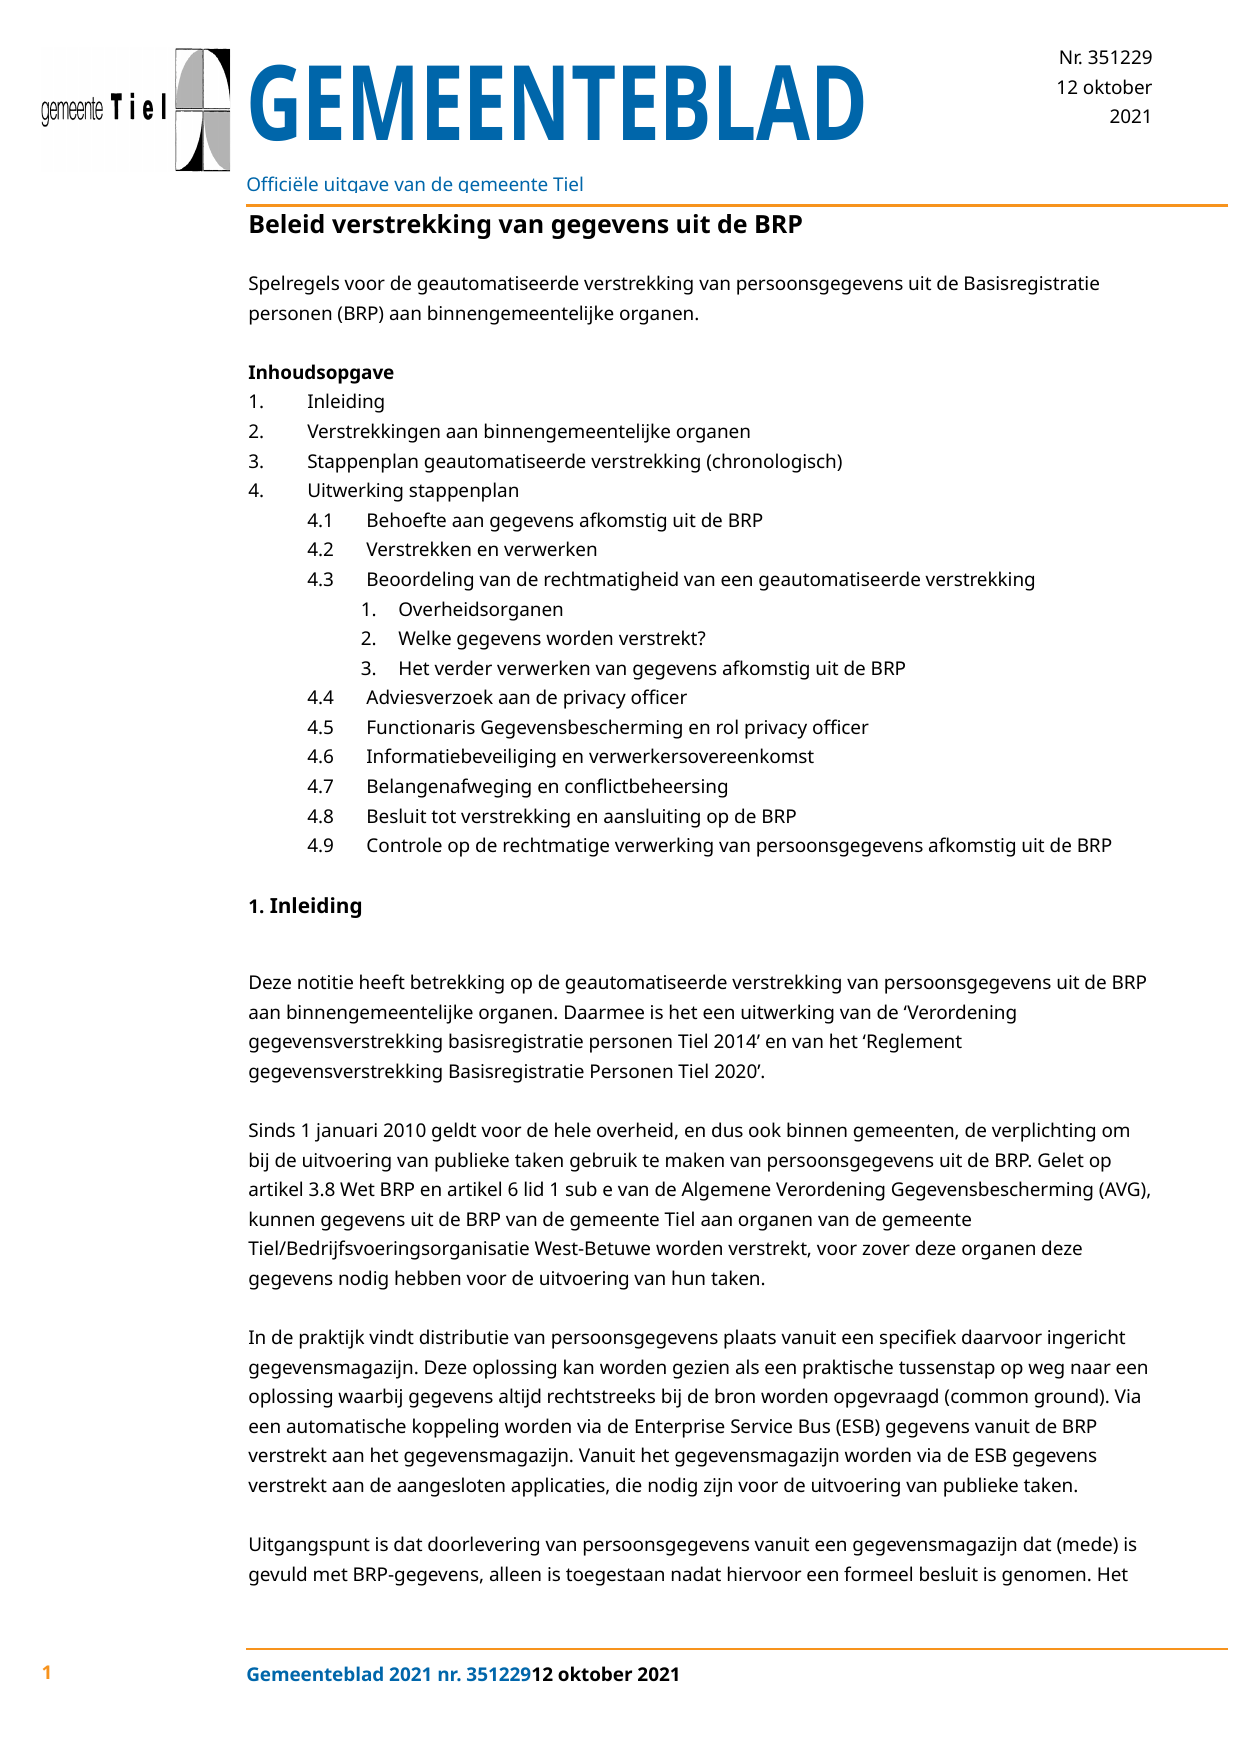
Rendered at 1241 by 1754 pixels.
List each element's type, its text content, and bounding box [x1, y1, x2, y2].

list Behoefte aan gegevens afkomstig uit de BRP [307, 507, 1152, 533]
text Sinds 1 januari 2010 geldt voor de hele overheid, en dus ook binnen gemeenten, de verplichting om bij de uitvoering van publieke taken gebruik te maken van persoonsgegevens uit de BRP. Gelet op artikel 3.8 Wet BRP en artikel 6 lid 1 sub e van de Algemene Verordening Gegevensbescherming (AVG), kunnen gegevens uit de BRP van de gemeente Tiel aan organen van de gemeente Tiel/Bedrijfsvoeringsorganisatie West-Betuwe worden verstrekt, voor zover deze organen deze gegevens nodig hebben voor de uitvoering van hun taken. [248, 1117, 1152, 1291]
list Verstrekken en verwerken [307, 537, 1152, 562]
text Beleid verstrekking van gegevens uit de BRP [248, 207, 1152, 241]
list Uitwerking stappenplan [248, 477, 1152, 503]
text Deze notitie heeft betrekking op de geautomatiseerde verstrekking van persoonsgegevens uit de BRP aan binnengemeentelijke organen. Daarmee is het een uitwerking van de ‘Verordening gegevensverstrekking basisregistratie personen Tiel 2014’ en van het ‘Reglement gegevensverstrekking Basisregistratie Personen Tiel 2020’. [248, 969, 1152, 1084]
list Verstrekkingen aan binnengemeentelijke organen [248, 418, 1152, 444]
list Controle op de rechtmatige verwerking van persoonsgegevens afkomstig uit de BRP [307, 832, 1152, 858]
list Belangenafweging en conflictbeheersing [307, 773, 1152, 799]
list Het verder verwerken van gegevens afkomstig uit de BRP [361, 655, 1152, 681]
list Stappenplan geautomatiseerde verstrekking (chronologisch) [248, 448, 1152, 473]
list Welke gegevens worden verstrekt? [361, 625, 1152, 651]
list Overheidsorganen [361, 596, 1152, 621]
list Functionaris Gegevensbescherming en rol privacy officer [307, 714, 1152, 740]
picture [41, 47, 231, 172]
list Besluit tot verstrekking en aansluiting op de BRP [307, 803, 1152, 828]
list Informatiebeveiliging en verwerkersovereenkomst [307, 744, 1152, 769]
list Beoordeling van de rechtmatigheid van een geautomatiseerde verstrekking [307, 566, 1152, 592]
text Uitgangspunt is dat doorlevering van persoonsgegevens vanuit een gegevensmagazijn dat (mede) is gevuld met BRP-gegevens, alleen is toegestaan nadat hiervoor een formeel besluit is genomen. Het [248, 1531, 1152, 1587]
text Spelregels voor de geautomatiseerde verstrekking van persoonsgegevens uit de Basisregistratie personen (BRP) aan binnengemeentelijke organen. [248, 270, 1152, 326]
text Inhoudsopgave [248, 359, 1152, 385]
text 1. Inleiding [248, 892, 1152, 920]
list Adviesverzoek aan de privacy officer [307, 684, 1152, 710]
list Inleiding [248, 389, 1152, 414]
text In de praktijk vindt distributie van persoonsgegevens plaats vanuit een specifiek daarvoor ingericht gegevensmagazijn. Deze oplossing kan worden gezien als een praktische tussenstap op weg naar een oplossing waarbij gegevens altijd rechtstreeks bij de bron worden opgevraagd (common ground). Via een automatische koppeling worden via de Enterprise Service Bus (ESB) gegevens vanuit de BRP verstrekt aan het gegevensmagazijn. Vanuit het gegevensmagazijn worden via de ESB gegevens verstrekt aan de aangesloten applicaties, die nodig zijn voor de uitvoering van publieke taken. [248, 1324, 1152, 1498]
